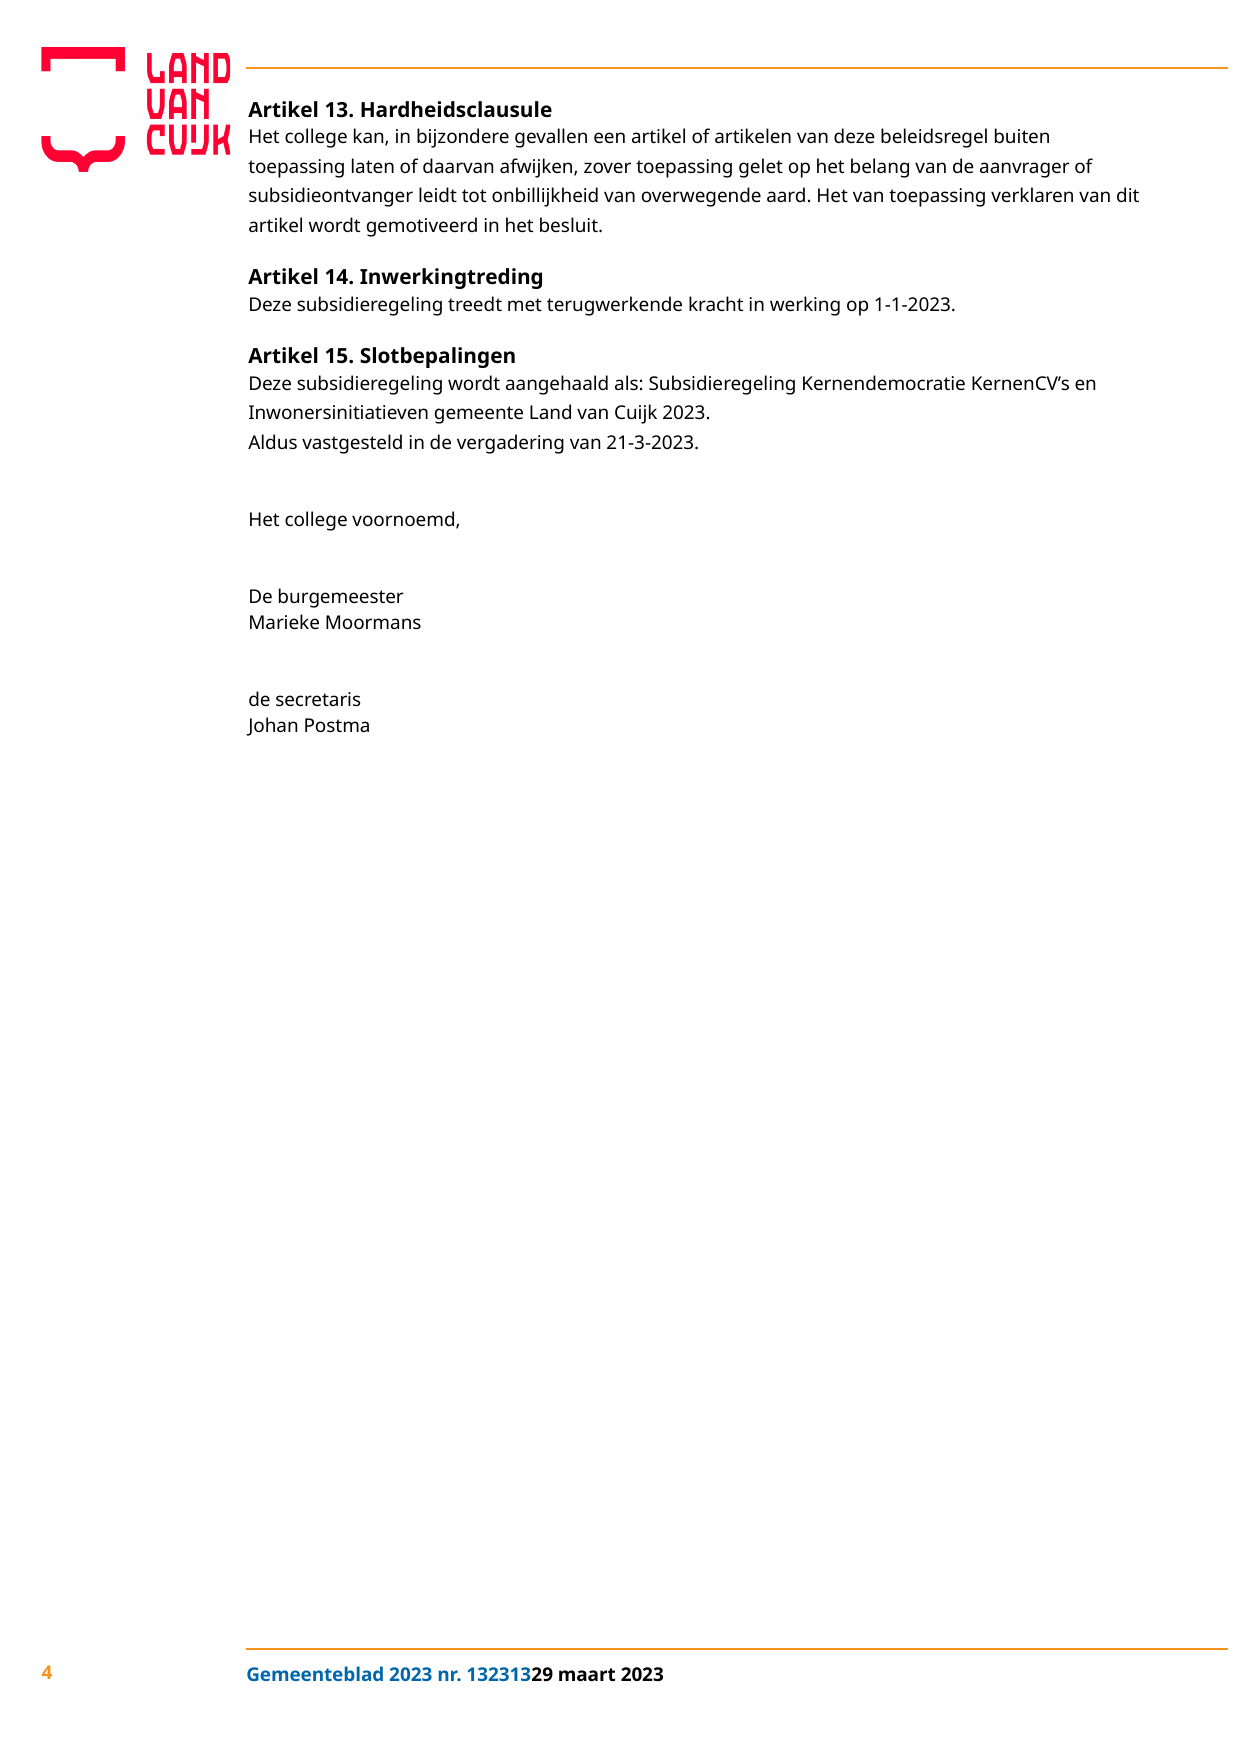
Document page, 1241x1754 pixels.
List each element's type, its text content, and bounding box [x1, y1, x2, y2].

text Artikel 13. Hardheidsclausule [248, 95, 1152, 123]
text Aldus vastgesteld in de vergadering van 21-3-2023. [248, 429, 1152, 454]
text de secretaris [248, 686, 1152, 712]
text Marieke Moormans [248, 609, 1152, 635]
text Artikel 14. Inwerkingtreding [248, 262, 1152, 291]
text Het college voornoemd, [248, 506, 1152, 532]
text De burgemeester [248, 583, 1152, 609]
text Artikel 15. Slotbepalingen [248, 341, 1152, 370]
text Johan Postma [248, 712, 1152, 738]
text Deze subsidieregeling wordt aangehaald als: Subsidieregeling Kernendemocratie KernenCV’s en Inwonersinitiatieven gemeente Land van Cuijk 2023. [248, 370, 1152, 425]
picture [41, 47, 231, 172]
text Het college kan, in bijzondere gevallen een artikel of artikelen van deze beleidsregel buiten toepassing laten of daarvan afwijken, zover toepassing gelet op het belang van de aanvrager of subsidieontvanger leidt tot onbillijkheid van overwegende aard. Het van toepassing verklaren van dit artikel wordt gemotiveerd in het besluit. [248, 123, 1152, 238]
text Deze subsidieregeling treedt met terugwerkende kracht in werking op 1-1-2023. [248, 291, 1152, 317]
